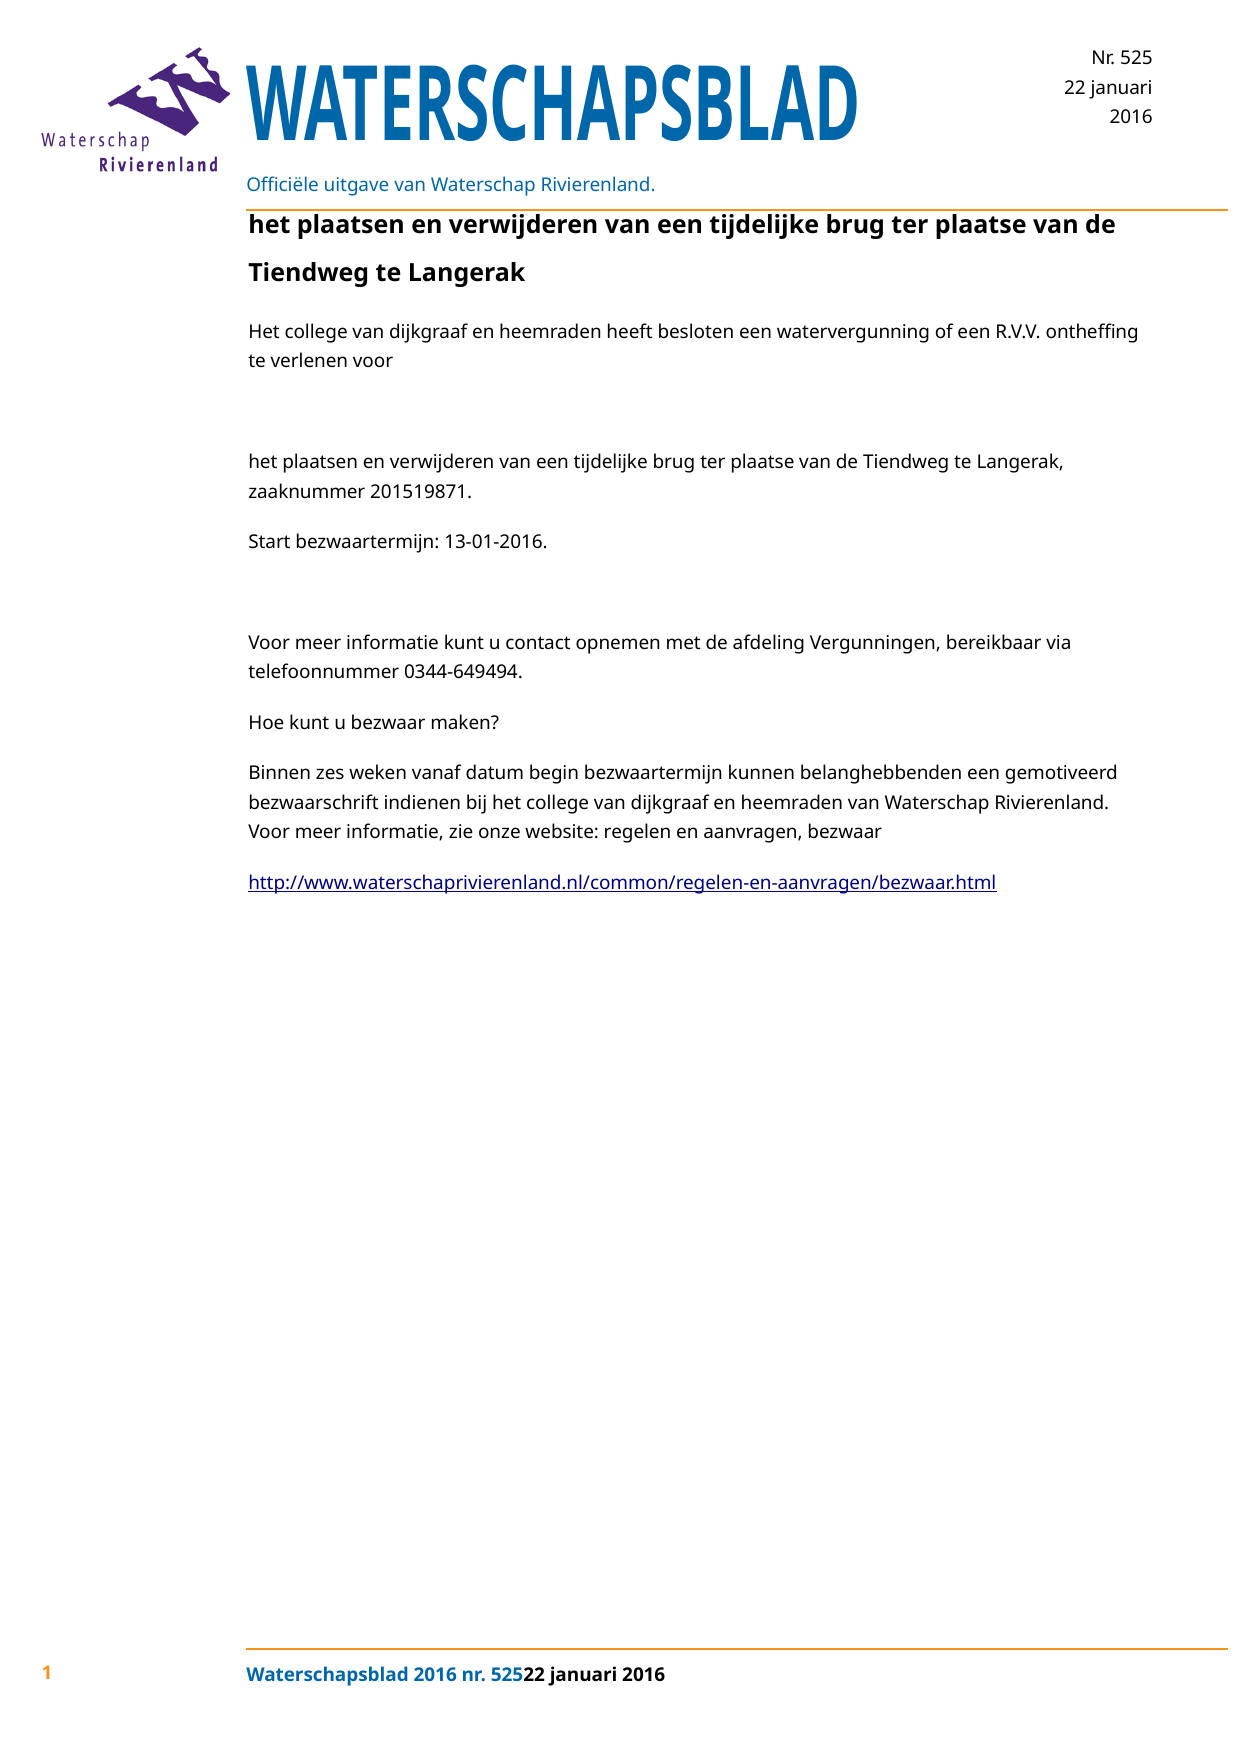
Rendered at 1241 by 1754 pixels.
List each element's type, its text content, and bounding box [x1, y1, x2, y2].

text het plaatsen en verwijderen van een tijdelijke brug ter plaatse van de Tiendweg te Langerak [248, 211, 1152, 288]
text Binnen zes weken vanaf datum begin bezwaartermijn kunnen belanghebbenden een gemotiveerd bezwaarschrift indienen bij het college van dijkgraaf en heemraden van Waterschap Rivierenland. Voor meer informatie, zie onze website: regelen en aanvragen, bezwaar [248, 759, 1152, 844]
text Start bezwaartermijn: 13-01-2016. [248, 528, 1152, 554]
text http://www.waterschaprivierenland.nl/common/regelen-en-aanvragen/bezwaar.html [248, 869, 1152, 895]
text Hoe kunt u bezwaar maken? [248, 709, 1152, 735]
text Voor meer informatie kunt u contact opnemen met de afdeling Vergunningen, bereikbaar via telefoonnummer 0344-649494. [248, 629, 1152, 684]
text het plaatsen en verwijderen van een tijdelijke brug ter plaatse van de Tiendweg te Langerak, zaaknummer 201519871. [248, 448, 1152, 504]
text Het college van dijkgraaf en heemraden heeft besloten een watervergunning of een R.V.V. ontheffing te verlenen voor [248, 318, 1152, 373]
picture [41, 47, 231, 172]
